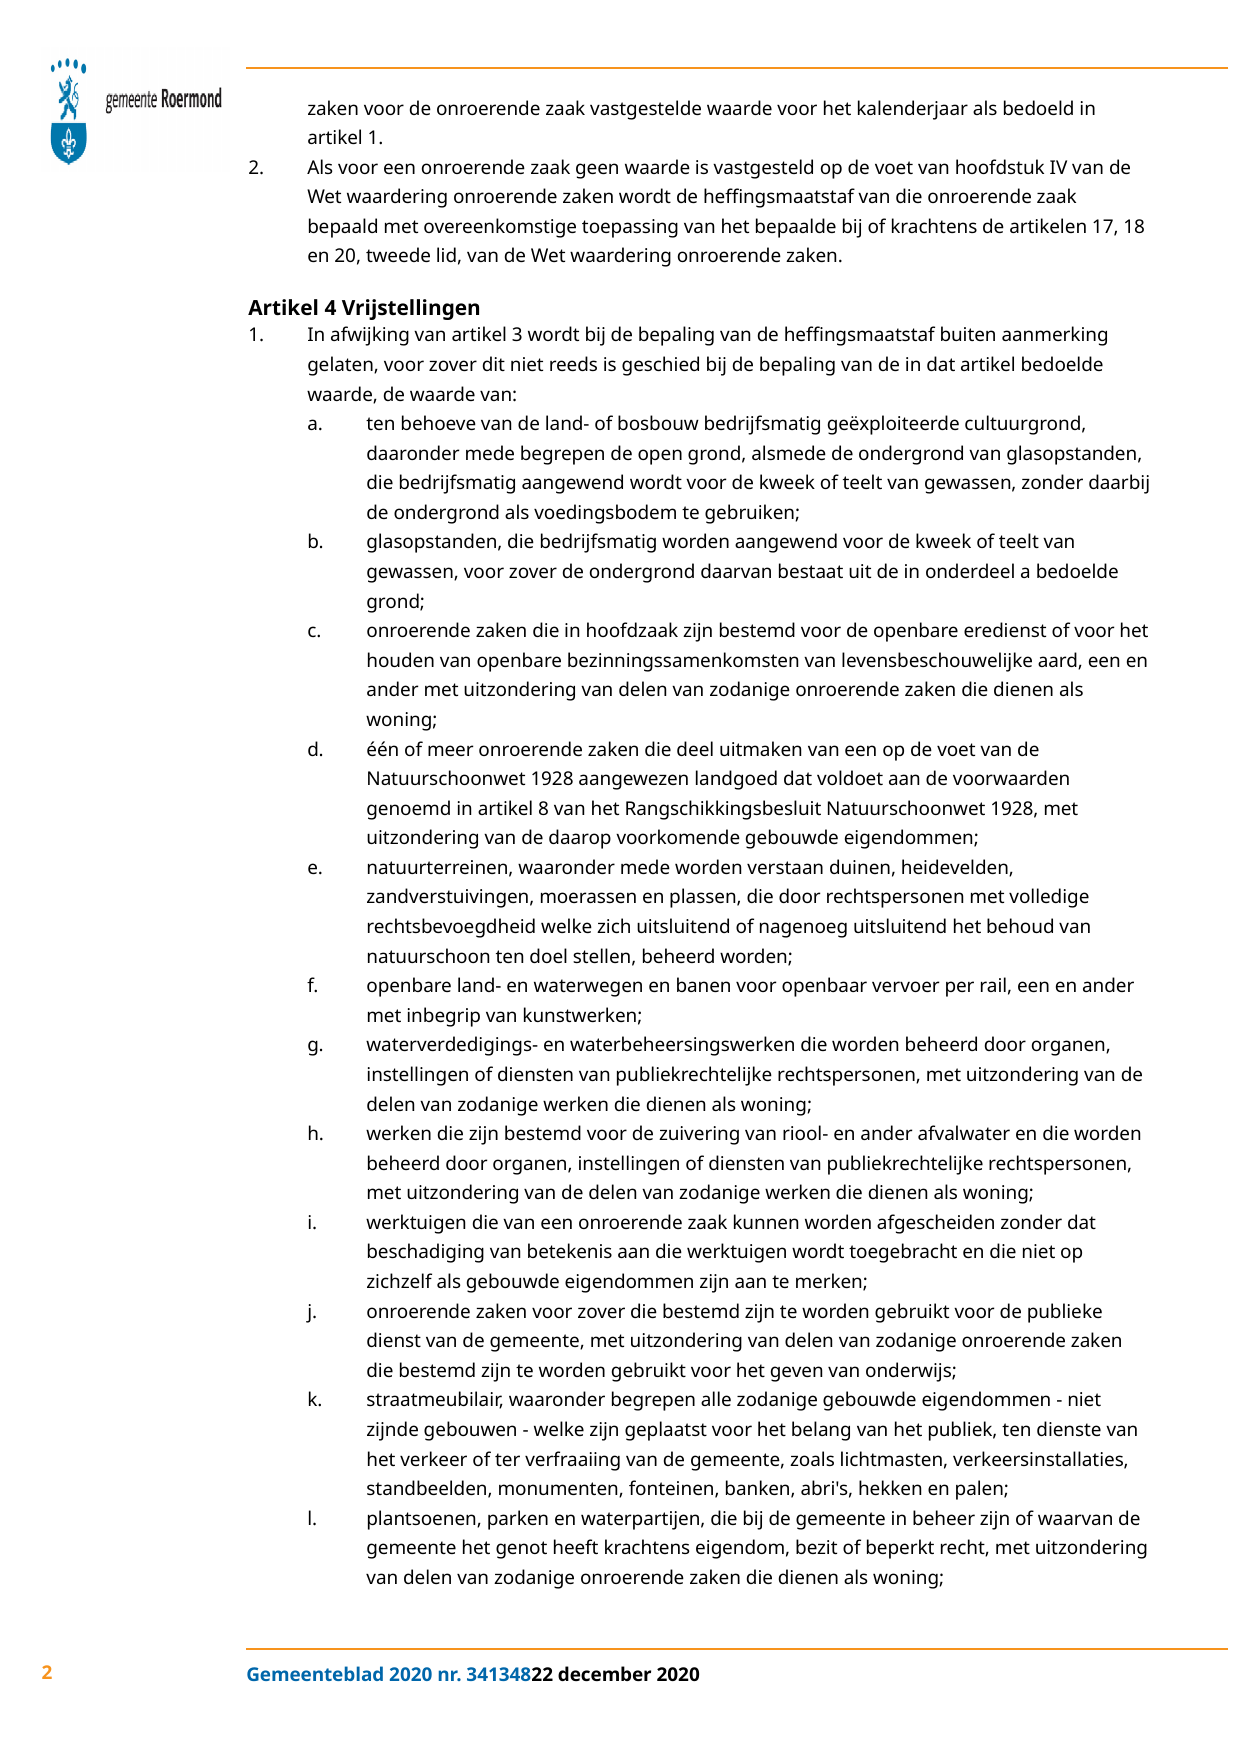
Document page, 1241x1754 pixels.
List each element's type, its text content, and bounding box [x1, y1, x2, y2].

list onroerende zaken voor zover die bestemd zijn te worden gebruikt voor de publieke dienst van de gemeente, met uitzondering van delen van zodanige onroerende zaken die bestemd zijn te worden gebruikt voor het geven van onderwijs; [307, 1298, 1152, 1383]
list In afwijking van artikel 3 wordt bij de bepaling van de heffingsmaatstaf buiten aanmerking gelaten, voor zover dit niet reeds is geschied bij de bepaling van de in dat artikel bedoelde waarde, de waarde van: [248, 322, 1152, 406]
text Artikel 4 Vrijstellingen [248, 293, 1152, 322]
list plantsoenen, parken en waterpartijen, die bij de gemeente in beheer zijn of waarvan de gemeente het genot heeft krachtens eigendom, bezit of beperkt recht, met uitzondering van delen van zodanige onroerende zaken die dienen als woning; [307, 1505, 1152, 1590]
list ten behoeve van de land- of bosbouw bedrijfsmatig geëxploiteerde cultuurgrond, daaronder mede begrepen de open grond, alsmede de ondergrond van glasopstanden, die bedrijfsmatig aangewend wordt voor de kweek of teelt van gewassen, zonder daarbij de ondergrond als voedingsbodem te gebruiken; [307, 410, 1152, 525]
list Als voor een onroerende zaak geen waarde is vastgesteld op de voet van hoofdstuk IV van de Wet waardering onroerende zaken wordt de heffingsmaatstaf van die onroerende zaak bepaald met overeenkomstige toepassing van het bepaalde bij of krachtens de artikelen 17, 18 en 20, tweede lid, van de Wet waardering onroerende zaken. [248, 154, 1152, 268]
picture [41, 47, 231, 172]
list openbare land- en waterwegen en banen voor openbaar vervoer per rail, een en ander met inbegrip van kunstwerken; [307, 972, 1152, 1028]
list werken die zijn bestemd voor de zuivering van riool- en ander afvalwater en die worden beheerd door organen, instellingen of diensten van publiekrechtelijke rechtspersonen, met uitzondering van de delen van zodanige werken die dienen als woning; [307, 1120, 1152, 1205]
list natuurterreinen, waaronder mede worden verstaan duinen, heidevelden, zandverstuivingen, moerassen en plassen, die door rechtspersonen met volledige rechtsbevoegdheid welke zich uitsluitend of nagenoeg uitsluitend het behoud van natuurschoon ten doel stellen, beheerd worden; [307, 854, 1152, 968]
list zaken voor de onroerende zaak vastgestelde waarde voor het kalenderjaar als bedoeld in artikel 1. [248, 95, 1152, 150]
list werktuigen die van een onroerende zaak kunnen worden afgescheiden zonder dat beschadiging van betekenis aan die werktuigen wordt toegebracht en die niet op zichzelf als gebouwde eigendommen zijn aan te merken; [307, 1209, 1152, 1294]
list straatmeubilair, waaronder begrepen alle zodanige gebouwde eigendommen - niet zijnde gebouwen - welke zijn geplaatst voor het belang van het publiek, ten dienste van het verkeer of ter verfraaiing van de gemeente, zoals lichtmasten, verkeersinstallaties, standbeelden, monumenten, fonteinen, banken, abri's, hekken en palen; [307, 1387, 1152, 1501]
list glasopstanden, die bedrijfsmatig worden aangewend voor de kweek of teelt van gewassen, voor zover de ondergrond daarvan bestaat uit de in onderdeel a bedoelde grond; [307, 529, 1152, 613]
list één of meer onroerende zaken die deel uitmaken van een op de voet van de Natuurschoonwet 1928 aangewezen landgoed dat voldoet aan de voorwaarden genoemd in artikel 8 van het Rangschikkingsbesluit Natuurschoonwet 1928, met uitzondering van de daarop voorkomende gebouwde eigendommen; [307, 736, 1152, 850]
list onroerende zaken die in hoofdzaak zijn bestemd voor de openbare eredienst of voor het houden van openbare bezinningssamenkomsten van levensbeschouwelijke aard, een en ander met uitzondering van delen van zodanige onroerende zaken die dienen als woning; [307, 617, 1152, 732]
list waterverdedigings- en waterbeheersingswerken die worden beheerd door organen, instellingen of diensten van publiekrechtelijke rechtspersonen, met uitzondering van de delen van zodanige werken die dienen als woning; [307, 1032, 1152, 1116]
